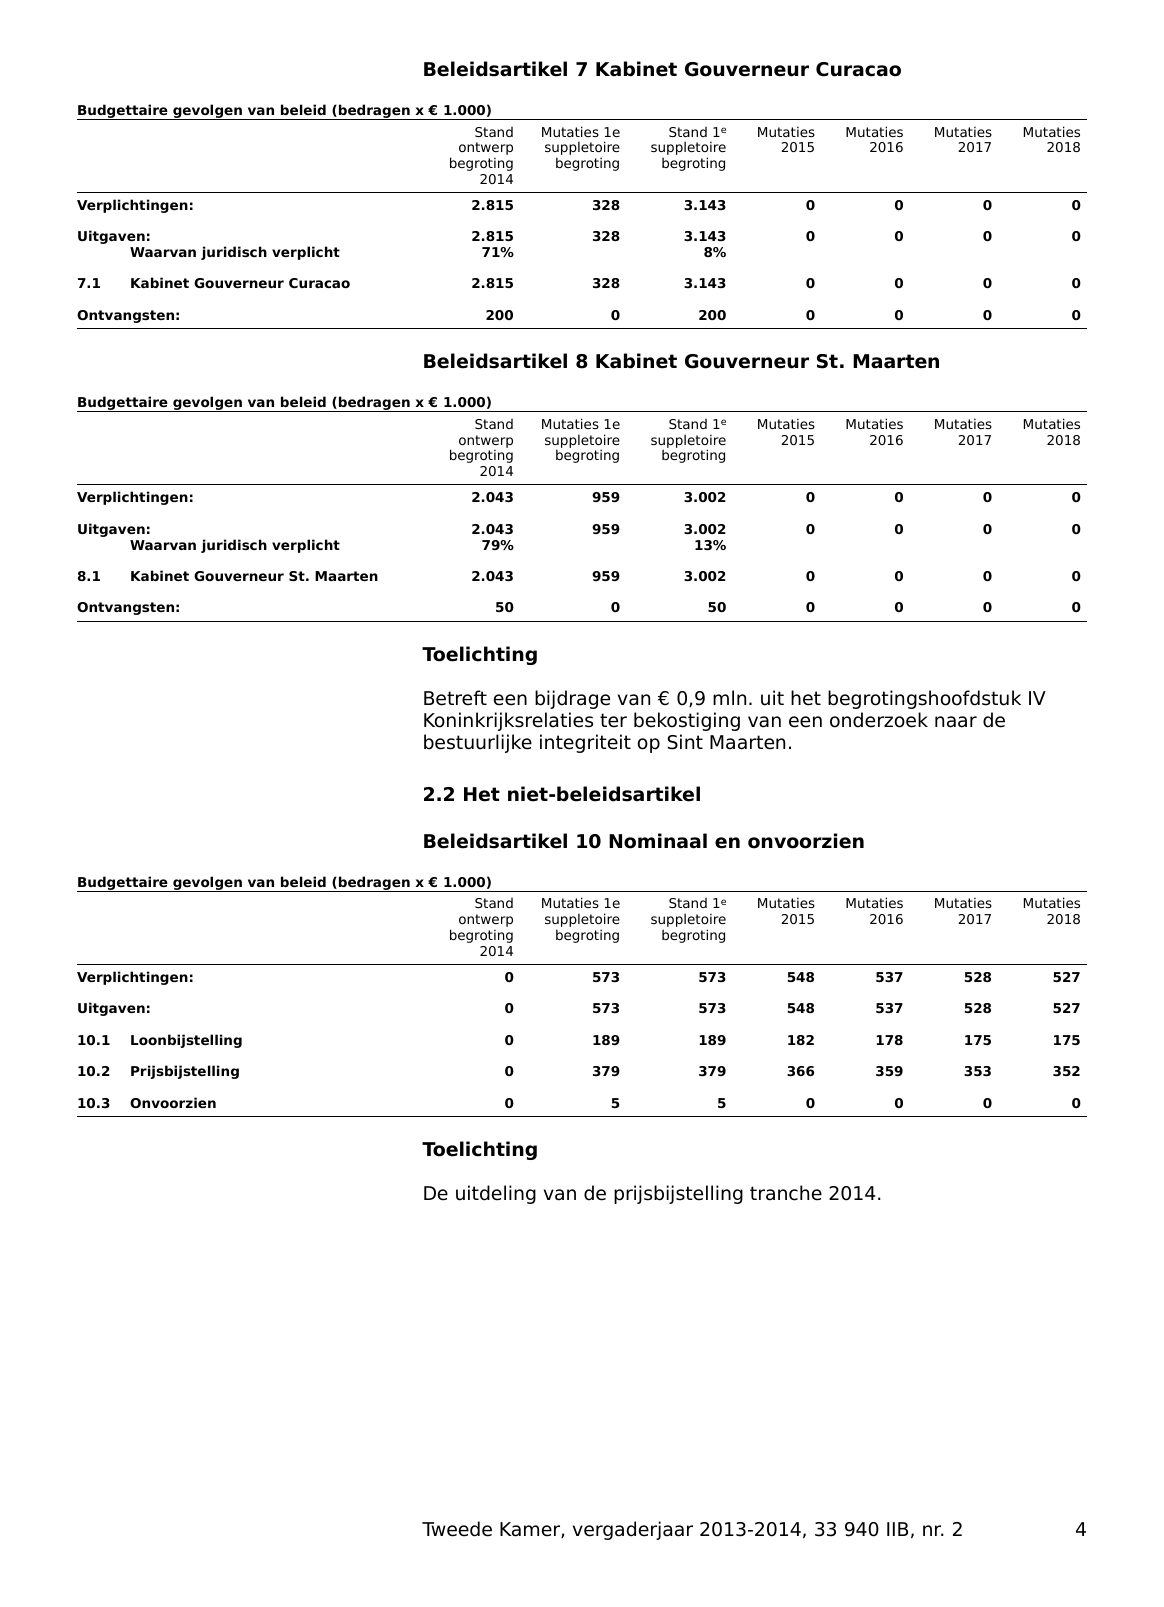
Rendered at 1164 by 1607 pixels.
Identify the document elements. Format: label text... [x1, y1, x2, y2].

table_cell [998, 1080, 1087, 1095]
table_cell 537 [821, 965, 909, 985]
table_cell 0 [909, 193, 998, 213]
table_cell [413, 585, 519, 600]
table_cell 352 [998, 1064, 1087, 1080]
table_cell [732, 553, 821, 569]
table_cell Uitgaven: [77, 522, 413, 537]
table_cell [413, 553, 519, 569]
table_cell 0 [413, 1095, 519, 1116]
table_cell Waarvan juridisch verplicht [124, 245, 413, 261]
table_cell 3.143 [626, 229, 732, 245]
table_cell [520, 1017, 626, 1032]
table_cell [124, 553, 413, 569]
table_cell Stand 1e suppletoire begroting [626, 892, 732, 964]
table_cell 0 [998, 522, 1087, 537]
table_cell Stand ontwerp begroting 2014 [413, 120, 519, 192]
table_cell 0 [413, 1064, 519, 1080]
table_cell [520, 245, 626, 261]
table_cell [626, 1017, 732, 1032]
table_cell Mutaties 2018 [998, 412, 1087, 484]
table_cell [413, 1048, 519, 1064]
table_cell [821, 292, 909, 308]
table_cell [626, 214, 732, 229]
table_cell 10.1 [77, 1033, 124, 1048]
table_cell 527 [998, 965, 1087, 985]
table_cell 0 [821, 276, 909, 292]
table_cell [909, 292, 998, 308]
table_cell [998, 537, 1087, 553]
table_cell [626, 1048, 732, 1064]
table_cell [520, 1080, 626, 1095]
table_cell 189 [626, 1033, 732, 1048]
table_cell 0 [732, 229, 821, 245]
table_cell 528 [909, 1001, 998, 1017]
table_cell [909, 261, 998, 276]
table_cell 2.815 [413, 276, 519, 292]
table_cell [520, 553, 626, 569]
table_cell Stand 1e suppletoire begroting [626, 412, 732, 484]
table_cell 959 [520, 485, 626, 506]
table_cell 548 [732, 1001, 821, 1017]
table_cell Verplichtingen: [77, 193, 413, 213]
table_cell 0 [909, 276, 998, 292]
table_cell [520, 537, 626, 553]
table_cell Mutaties 2018 [998, 892, 1087, 964]
table_cell [821, 1048, 909, 1064]
table_cell [413, 1080, 519, 1095]
table_cell 5 [520, 1095, 626, 1116]
table_cell Mutaties 2018 [998, 120, 1087, 192]
table_cell 0 [821, 485, 909, 506]
table_cell Mutaties 1e suppletoire begroting [520, 412, 626, 484]
table_cell Ontvangsten: [77, 308, 413, 328]
table_cell [77, 261, 124, 276]
table_cell 0 [909, 522, 998, 537]
table_cell 959 [520, 569, 626, 584]
table_cell Mutaties 1e suppletoire begroting [520, 892, 626, 964]
subtitle Toelichting [422, 1139, 1087, 1161]
table_cell 0 [520, 308, 626, 328]
table_cell 328 [520, 193, 626, 213]
table_cell [124, 1017, 413, 1032]
table_cell 366 [732, 1064, 821, 1080]
table_cell 0 [909, 600, 998, 621]
table_cell 3.002 [626, 569, 732, 584]
table_cell 359 [821, 1064, 909, 1080]
table_cell 10.3 [77, 1095, 124, 1116]
table_cell [909, 506, 998, 522]
table_cell Mutaties 2015 [732, 120, 821, 192]
table_cell [909, 1017, 998, 1032]
table_cell 548 [732, 965, 821, 985]
table_cell 573 [626, 965, 732, 985]
table_cell [626, 985, 732, 1001]
table_cell [626, 261, 732, 276]
table_cell [998, 292, 1087, 308]
table_cell 5 [626, 1095, 732, 1116]
table_cell 0 [821, 522, 909, 537]
table_cell Prijsbijstelling [124, 1064, 413, 1080]
table_cell 2.043 [413, 485, 519, 506]
table_cell [821, 261, 909, 276]
table_cell [998, 261, 1087, 276]
table_cell 2.043 [413, 569, 519, 584]
table_cell 0 [998, 193, 1087, 213]
table_cell 0 [998, 569, 1087, 584]
table_cell 0 [998, 485, 1087, 506]
table_cell [520, 506, 626, 522]
table_cell [77, 1080, 124, 1095]
table_cell [124, 214, 413, 229]
table_cell [77, 506, 124, 522]
table_header Budgettaire gevolgen van beleid (bedragen x € 1.000) [77, 875, 1087, 891]
table_cell Mutaties 2017 [909, 892, 998, 964]
table_cell 328 [520, 229, 626, 245]
table_cell [732, 1080, 821, 1095]
table_header Budgettaire gevolgen van beleid (bedragen x € 1.000) [77, 103, 1087, 119]
table_cell [77, 985, 124, 1001]
table_cell Verplichtingen: [77, 965, 413, 985]
text Betreft een bijdrage van € 0,9 mln. uit het begrotingshoofdstuk IV Koninkrijksrelaties ter bekostiging van een onderzoek naar de bestuurlijke integriteit op Sint Maarten. [422, 688, 1087, 754]
table_cell 0 [732, 569, 821, 584]
table_cell 0 [732, 1095, 821, 1116]
table_cell [732, 585, 821, 600]
table_cell 0 [909, 485, 998, 506]
table_cell [124, 585, 413, 600]
table_cell [413, 292, 519, 308]
table_cell Uitgaven: [77, 1001, 413, 1017]
table_cell Mutaties 2016 [821, 892, 909, 964]
table_cell 0 [413, 965, 519, 985]
table_cell 0 [732, 308, 821, 328]
table_cell [520, 261, 626, 276]
table_cell [821, 1017, 909, 1032]
table_cell [77, 120, 124, 192]
table_cell [413, 1017, 519, 1032]
table_cell [998, 1048, 1087, 1064]
table_cell [626, 1080, 732, 1095]
table_cell 189 [520, 1033, 626, 1048]
table_cell 0 [998, 229, 1087, 245]
table_cell [77, 1017, 124, 1032]
table_cell 0 [909, 569, 998, 584]
table_cell [77, 585, 124, 600]
table_cell 379 [626, 1064, 732, 1080]
subtitle Toelichting [422, 644, 1087, 666]
table_cell [821, 245, 909, 261]
table_cell 71% [413, 245, 519, 261]
table_cell 3.002 [626, 485, 732, 506]
table_cell [732, 985, 821, 1001]
table_cell 2.815 [413, 229, 519, 245]
table_cell 0 [909, 1095, 998, 1116]
table_cell 0 [821, 308, 909, 328]
table_cell [821, 985, 909, 1001]
table_cell 175 [909, 1033, 998, 1048]
table_cell 10.2 [77, 1064, 124, 1080]
table_cell [909, 1048, 998, 1064]
table_cell 537 [821, 1001, 909, 1017]
table_cell [732, 506, 821, 522]
table_cell 175 [998, 1033, 1087, 1048]
table_cell [413, 506, 519, 522]
table_cell [124, 892, 413, 964]
subtitle Beleidsartikel 10 Nominaal en onvoorzien [422, 831, 1087, 853]
table_cell Mutaties 2016 [821, 120, 909, 192]
table_cell 79% [413, 537, 519, 553]
table_cell Mutaties 2016 [821, 412, 909, 484]
subtitle Beleidsartikel 8 Kabinet Gouverneur St. Maarten [422, 351, 1087, 373]
table_cell [124, 292, 413, 308]
table_cell 573 [520, 1001, 626, 1017]
table_cell [124, 506, 413, 522]
table_cell [998, 585, 1087, 600]
table_cell [821, 214, 909, 229]
table_cell [821, 553, 909, 569]
table_cell 13% [626, 537, 732, 553]
table_cell Loonbijstelling [124, 1033, 413, 1048]
table_cell 528 [909, 965, 998, 985]
table_cell [124, 1080, 413, 1095]
table_cell [909, 1080, 998, 1095]
table_cell 0 [998, 276, 1087, 292]
table_cell [909, 985, 998, 1001]
table_cell [520, 585, 626, 600]
table_cell [77, 537, 124, 553]
table_cell [626, 585, 732, 600]
table_cell 0 [821, 193, 909, 213]
table_cell 8% [626, 245, 732, 261]
table_cell [909, 245, 998, 261]
table_cell 8.1 [77, 569, 124, 584]
table_cell [77, 892, 124, 964]
table_cell 379 [520, 1064, 626, 1080]
table_cell [124, 1048, 413, 1064]
table_cell [821, 506, 909, 522]
table_cell [998, 245, 1087, 261]
table_cell [520, 985, 626, 1001]
table_cell Mutaties 2017 [909, 412, 998, 484]
table_cell [732, 245, 821, 261]
subtitle Beleidsartikel 7 Kabinet Gouverneur Curacao [422, 59, 1087, 81]
table_cell [520, 214, 626, 229]
table_cell 0 [413, 1001, 519, 1017]
table_cell [732, 292, 821, 308]
table_cell Ontvangsten: [77, 600, 413, 621]
table_cell 0 [821, 600, 909, 621]
table_cell [732, 1017, 821, 1032]
table_cell [124, 985, 413, 1001]
table_cell [998, 506, 1087, 522]
table_cell [77, 214, 124, 229]
table_cell 2.815 [413, 193, 519, 213]
table_cell [821, 537, 909, 553]
table_cell [77, 412, 124, 484]
table_cell [124, 261, 413, 276]
table_cell Stand ontwerp begroting 2014 [413, 892, 519, 964]
table_cell Mutaties 2015 [732, 892, 821, 964]
table_cell 0 [821, 229, 909, 245]
table_cell [413, 261, 519, 276]
table_cell 178 [821, 1033, 909, 1048]
table_cell [77, 245, 124, 261]
table_cell Mutaties 2017 [909, 120, 998, 192]
table_cell 2.043 [413, 522, 519, 537]
table_cell 959 [520, 522, 626, 537]
table_cell 3.143 [626, 193, 732, 213]
table_cell [732, 1048, 821, 1064]
table_cell [821, 1080, 909, 1095]
table_cell 0 [821, 569, 909, 584]
table_cell [998, 1017, 1087, 1032]
table_cell [520, 292, 626, 308]
table_cell Stand ontwerp begroting 2014 [413, 412, 519, 484]
table_cell Stand 1e suppletoire begroting [626, 120, 732, 192]
table_cell 353 [909, 1064, 998, 1080]
table_cell 0 [821, 1095, 909, 1116]
table_cell 3.143 [626, 276, 732, 292]
table_cell 0 [732, 276, 821, 292]
table_cell [821, 585, 909, 600]
table_cell 0 [998, 600, 1087, 621]
table_cell 0 [413, 1033, 519, 1048]
table_cell [909, 585, 998, 600]
table_cell [732, 261, 821, 276]
table_cell [909, 553, 998, 569]
table_cell 0 [520, 600, 626, 621]
table_cell [77, 1048, 124, 1064]
table_cell Verplichtingen: [77, 485, 413, 506]
table_cell 0 [998, 1095, 1087, 1116]
table_header Budgettaire gevolgen van beleid (bedragen x € 1.000) [77, 395, 1087, 411]
table_cell [626, 506, 732, 522]
table_cell 328 [520, 276, 626, 292]
table_cell Onvoorzien [124, 1095, 413, 1116]
table_cell 50 [413, 600, 519, 621]
table_cell [413, 214, 519, 229]
table_cell [626, 553, 732, 569]
table_cell [998, 553, 1087, 569]
table_cell 200 [413, 308, 519, 328]
table_cell 0 [732, 485, 821, 506]
table_cell [520, 1048, 626, 1064]
table_cell [998, 214, 1087, 229]
table_cell Uitgaven: [77, 229, 413, 245]
table_cell [732, 214, 821, 229]
table_cell 7.1 [77, 276, 124, 292]
table_cell [413, 985, 519, 1001]
table_cell 0 [732, 600, 821, 621]
table_cell [909, 537, 998, 553]
table_cell Mutaties 2015 [732, 412, 821, 484]
subtitle 2.2 Het niet-beleidsartikel [422, 784, 1087, 806]
table_cell 573 [626, 1001, 732, 1017]
table_cell 3.002 [626, 522, 732, 537]
table_cell 0 [732, 193, 821, 213]
table_cell [124, 412, 413, 484]
table_cell Waarvan juridisch verplicht [124, 537, 413, 553]
table_cell 0 [732, 522, 821, 537]
table_cell 0 [909, 229, 998, 245]
table_cell 200 [626, 308, 732, 328]
table_cell 0 [998, 308, 1087, 328]
table_cell 0 [909, 308, 998, 328]
table_cell 50 [626, 600, 732, 621]
table_cell 527 [998, 1001, 1087, 1017]
table_cell [124, 120, 413, 192]
table_cell Kabinet Gouverneur Curacao [124, 276, 413, 292]
table_cell [732, 537, 821, 553]
table_cell [77, 553, 124, 569]
table_cell [626, 292, 732, 308]
table_cell 182 [732, 1033, 821, 1048]
table_cell Kabinet Gouverneur St. Maarten [124, 569, 413, 584]
table_cell Mutaties 1e suppletoire begroting [520, 120, 626, 192]
table_cell [909, 214, 998, 229]
text De uitdeling van de prijsbijstelling tranche 2014. [422, 1183, 1087, 1205]
table_cell [77, 292, 124, 308]
table_cell [998, 985, 1087, 1001]
table_cell 573 [520, 965, 626, 985]
